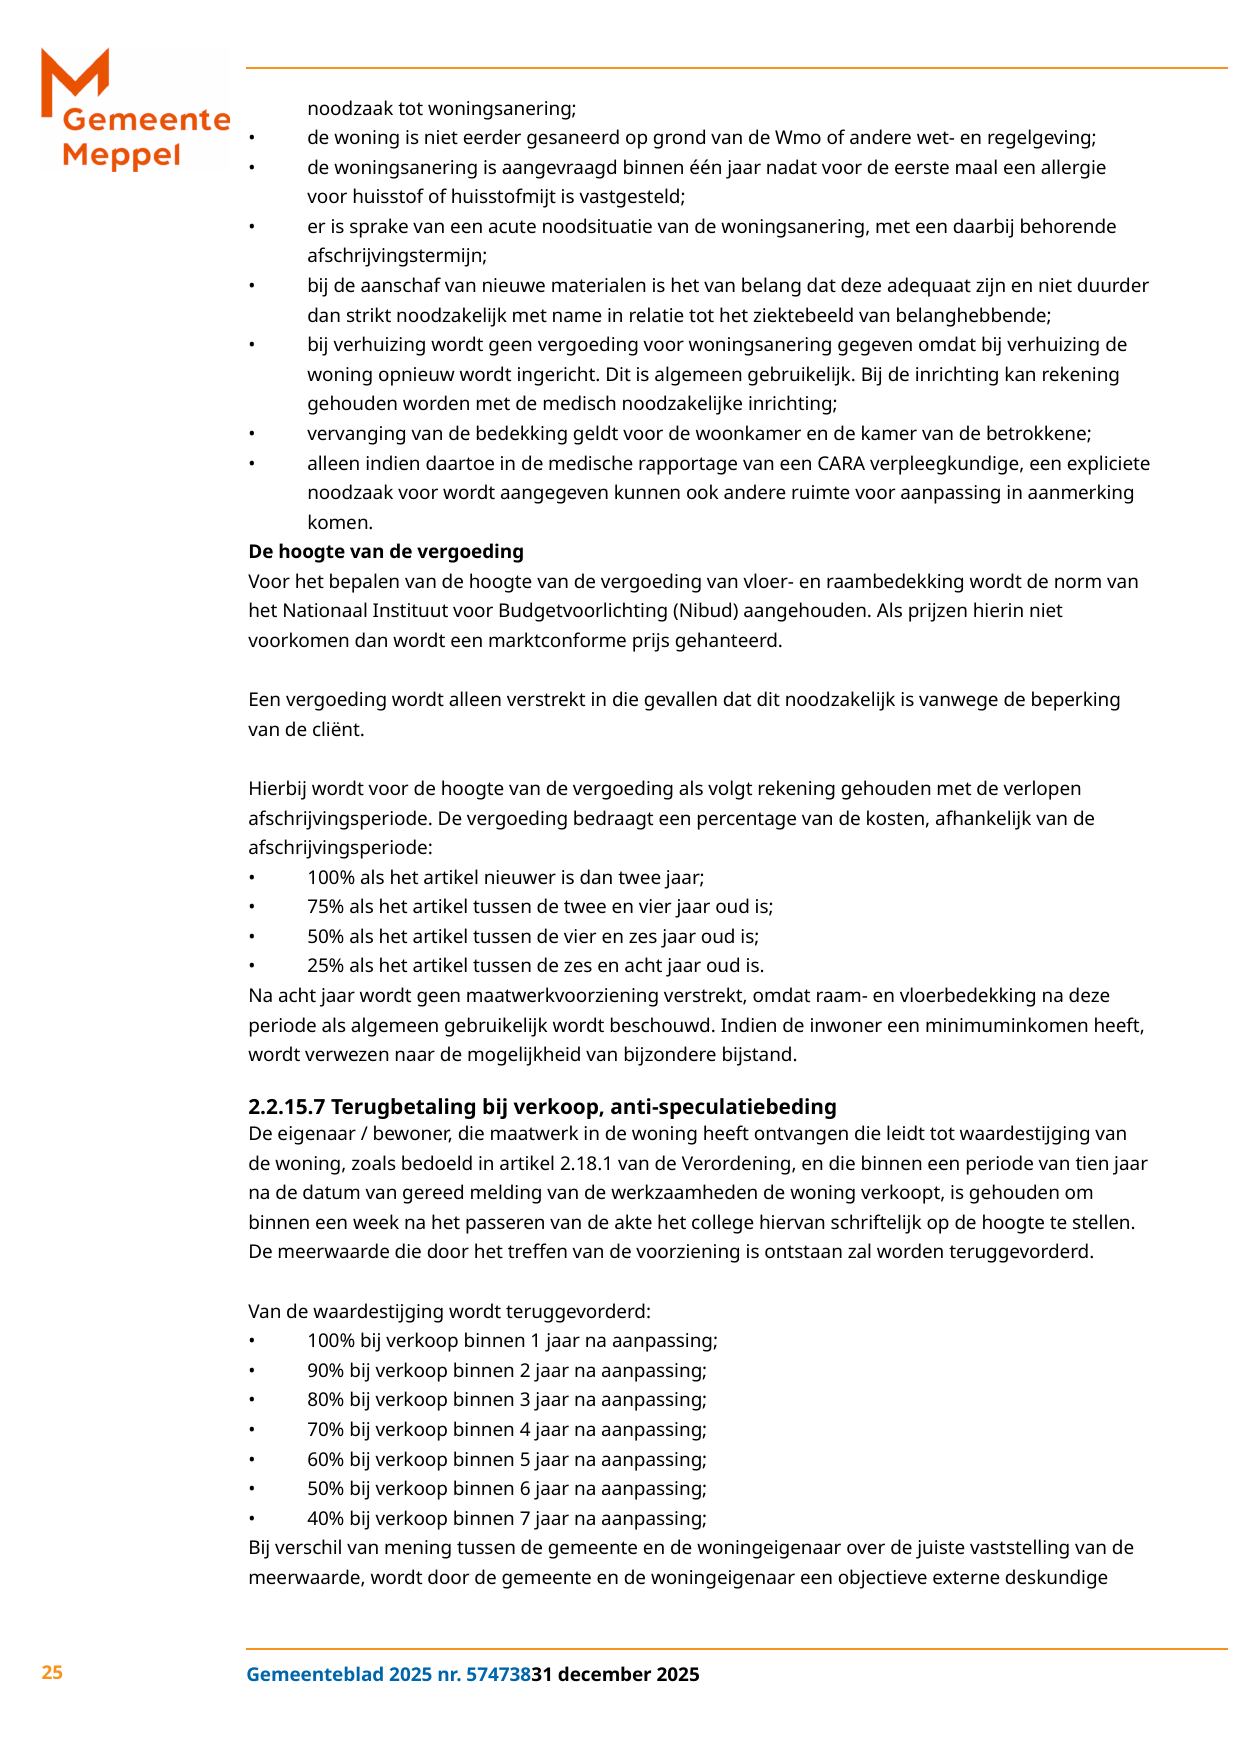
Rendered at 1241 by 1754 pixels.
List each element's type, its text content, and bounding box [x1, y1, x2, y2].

text Na acht jaar wordt geen maatwerkvoorziening verstrekt, omdat raam- en vloerbedekking na deze periode als algemeen gebruikelijk wordt beschouwd. Indien de inwoner een minimuminkomen heeft, wordt verwezen naar de mogelijkheid van bijzondere bijstand. [248, 982, 1152, 1067]
text Een vergoeding wordt alleen verstrekt in die gevallen dat dit noodzakelijk is vanwege de beperking van de cliënt. [248, 686, 1152, 742]
list alleen indien daartoe in de medische rapportage van een CARA verpleegkundige, een expliciete noodzaak voor wordt aangegeven kunnen ook andere ruimte voor aanpassing in aanmerking komen. [248, 450, 1152, 535]
list bij de aanschaf van nieuwe materialen is het van belang dat deze adequaat zijn en niet duurder dan strikt noodzakelijk met name in relatie tot het ziektebeeld van belanghebbende; [248, 272, 1152, 328]
list 70% bij verkoop binnen 4 jaar na aanpassing; [248, 1416, 1152, 1442]
list bij verhuizing wordt geen vergoeding voor woningsanering gegeven omdat bij verhuizing de woning opnieuw wordt ingericht. Dit is algemeen gebruikelijk. Bij de inrichting kan rekening gehouden worden met de medisch noodzakelijke inrichting; [248, 331, 1152, 416]
list 75% als het artikel tussen de twee en vier jaar oud is; [248, 893, 1152, 919]
text De hoogte van de vergoeding [248, 538, 1152, 564]
list 100% als het artikel nieuwer is dan twee jaar; [248, 864, 1152, 890]
list 50% bij verkoop binnen 6 jaar na aanpassing; [248, 1475, 1152, 1501]
text Van de waardestijging wordt teruggevorderd: [248, 1298, 1152, 1323]
list vervanging van de bedekking geldt voor de woonkamer en de kamer van de betrokkene; [248, 420, 1152, 446]
list 90% bij verkoop binnen 2 jaar na aanpassing; [248, 1357, 1152, 1383]
text Voor het bepalen van de hoogte van de vergoeding van vloer- en raambedekking wordt de norm van het Nationaal Instituut voor Budgetvoorlichting (Nibud) aangehouden. Als prijzen hierin niet voorkomen dan wordt een marktconforme prijs gehanteerd. [248, 568, 1152, 653]
text Hierbij wordt voor de hoogte van de vergoeding als volgt rekening gehouden met de verlopen afschrijvingsperiode. De vergoeding bedraagt een percentage van de kosten, afhankelijk van de afschrijvingsperiode: [248, 775, 1152, 860]
list noodzaak tot woningsanering; [248, 95, 1152, 121]
text 2.2.15.7 Terugbetaling bij verkoop, anti-speculatiebeding [248, 1092, 1152, 1120]
list 50% als het artikel tussen de vier en zes jaar oud is; [248, 923, 1152, 949]
list 60% bij verkoop binnen 5 jaar na aanpassing; [248, 1446, 1152, 1471]
list de woning is niet eerder gesaneerd op grond van de Wmo of andere wet- en regelgeving; [248, 124, 1152, 150]
list 80% bij verkoop binnen 3 jaar na aanpassing; [248, 1387, 1152, 1412]
list 40% bij verkoop binnen 7 jaar na aanpassing; [248, 1505, 1152, 1531]
list er is sprake van een acute noodsituatie van de woningsanering, met een daarbij behorende afschrijvingstermijn; [248, 213, 1152, 268]
list 25% als het artikel tussen de zes en acht jaar oud is. [248, 953, 1152, 978]
list de woningsanering is aangevraagd binnen één jaar nadat voor de eerste maal een allergie voor huisstof of huisstofmijt is vastgesteld; [248, 154, 1152, 209]
text Bij verschil van mening tussen de gemeente en de woningeigenaar over de juiste vaststelling van de meerwaarde, wordt door de gemeente en de woningeigenaar een objectieve externe deskundige [248, 1534, 1152, 1590]
list 100% bij verkoop binnen 1 jaar na aanpassing; [248, 1327, 1152, 1353]
picture [41, 47, 231, 172]
text De eigenaar / bewoner, die maatwerk in de woning heeft ontvangen die leidt tot waardestijging van de woning, zoals bedoeld in artikel 2.18.1 van de Verordening, en die binnen een periode van tien jaar na de datum van gereed melding van de werkzaamheden de woning verkoopt, is gehouden om binnen een week na het passeren van de akte het college hiervan schriftelijk op de hoogte te stellen. De meerwaarde die door het treffen van de voorziening is ontstaan zal worden teruggevorderd. [248, 1120, 1152, 1264]
